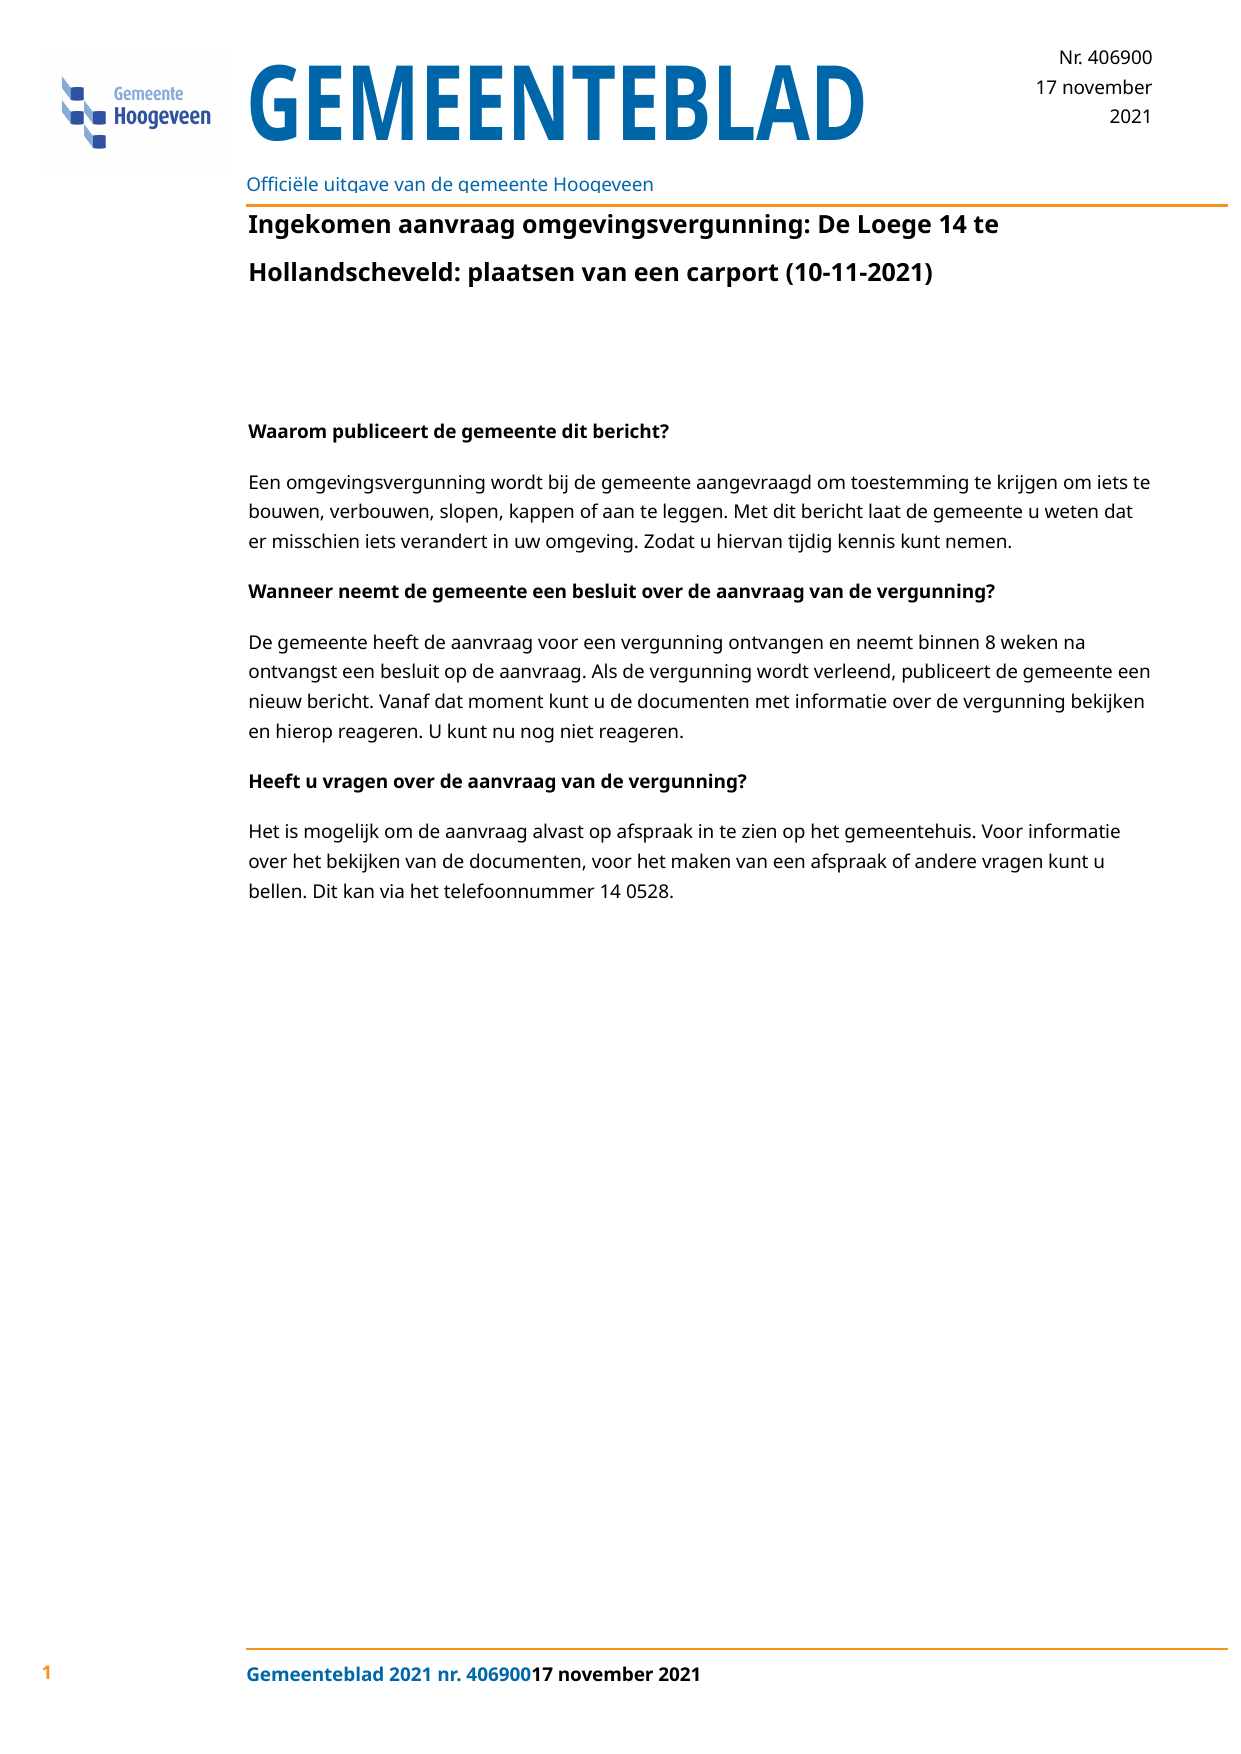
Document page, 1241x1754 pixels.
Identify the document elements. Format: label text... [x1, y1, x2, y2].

text Een omgevingsvergunning wordt bij de gemeente aangevraagd om toestemming te krijgen om iets te bouwen, verbouwen, slopen, kappen of aan te leggen. Met dit bericht laat de gemeente u weten dat er misschien iets verandert in uw omgeving. Zodat u hiervan tijdig kennis kunt nemen. [248, 469, 1152, 554]
text Ingekomen aanvraag omgevingsvergunning: De Loege 14 te Hollandscheveld: plaatsen van een carport (10-11-2021) [248, 207, 1152, 288]
text Wanneer neemt de gemeente een besluit over de aanvraag van de vergunning? [248, 579, 1152, 604]
text Heeft u vragen over de aanvraag van de vergunning? [248, 768, 1152, 794]
text Het is mogelijk om de aanvraag alvast op afspraak in te zien op het gemeentehuis. Voor informatie over het bekijken van de documenten, voor het maken van een afspraak of andere vragen kunt u bellen. Dit kan via het telefoonnummer 14 0528. [248, 819, 1152, 904]
text Waarom publiceert de gemeente dit bericht? [248, 419, 1152, 444]
text De gemeente heeft de aanvraag voor een vergunning ontvangen en neemt binnen 8 weken na ontvangst een besluit op de aanvraag. Als de vergunning wordt verleend, publiceert de gemeente een nieuw bericht. Vanaf dat moment kunt u de documenten met informatie over de vergunning bekijken en hierop reageren. U kunt nu nog niet reageren. [248, 629, 1152, 744]
picture [41, 47, 231, 172]
